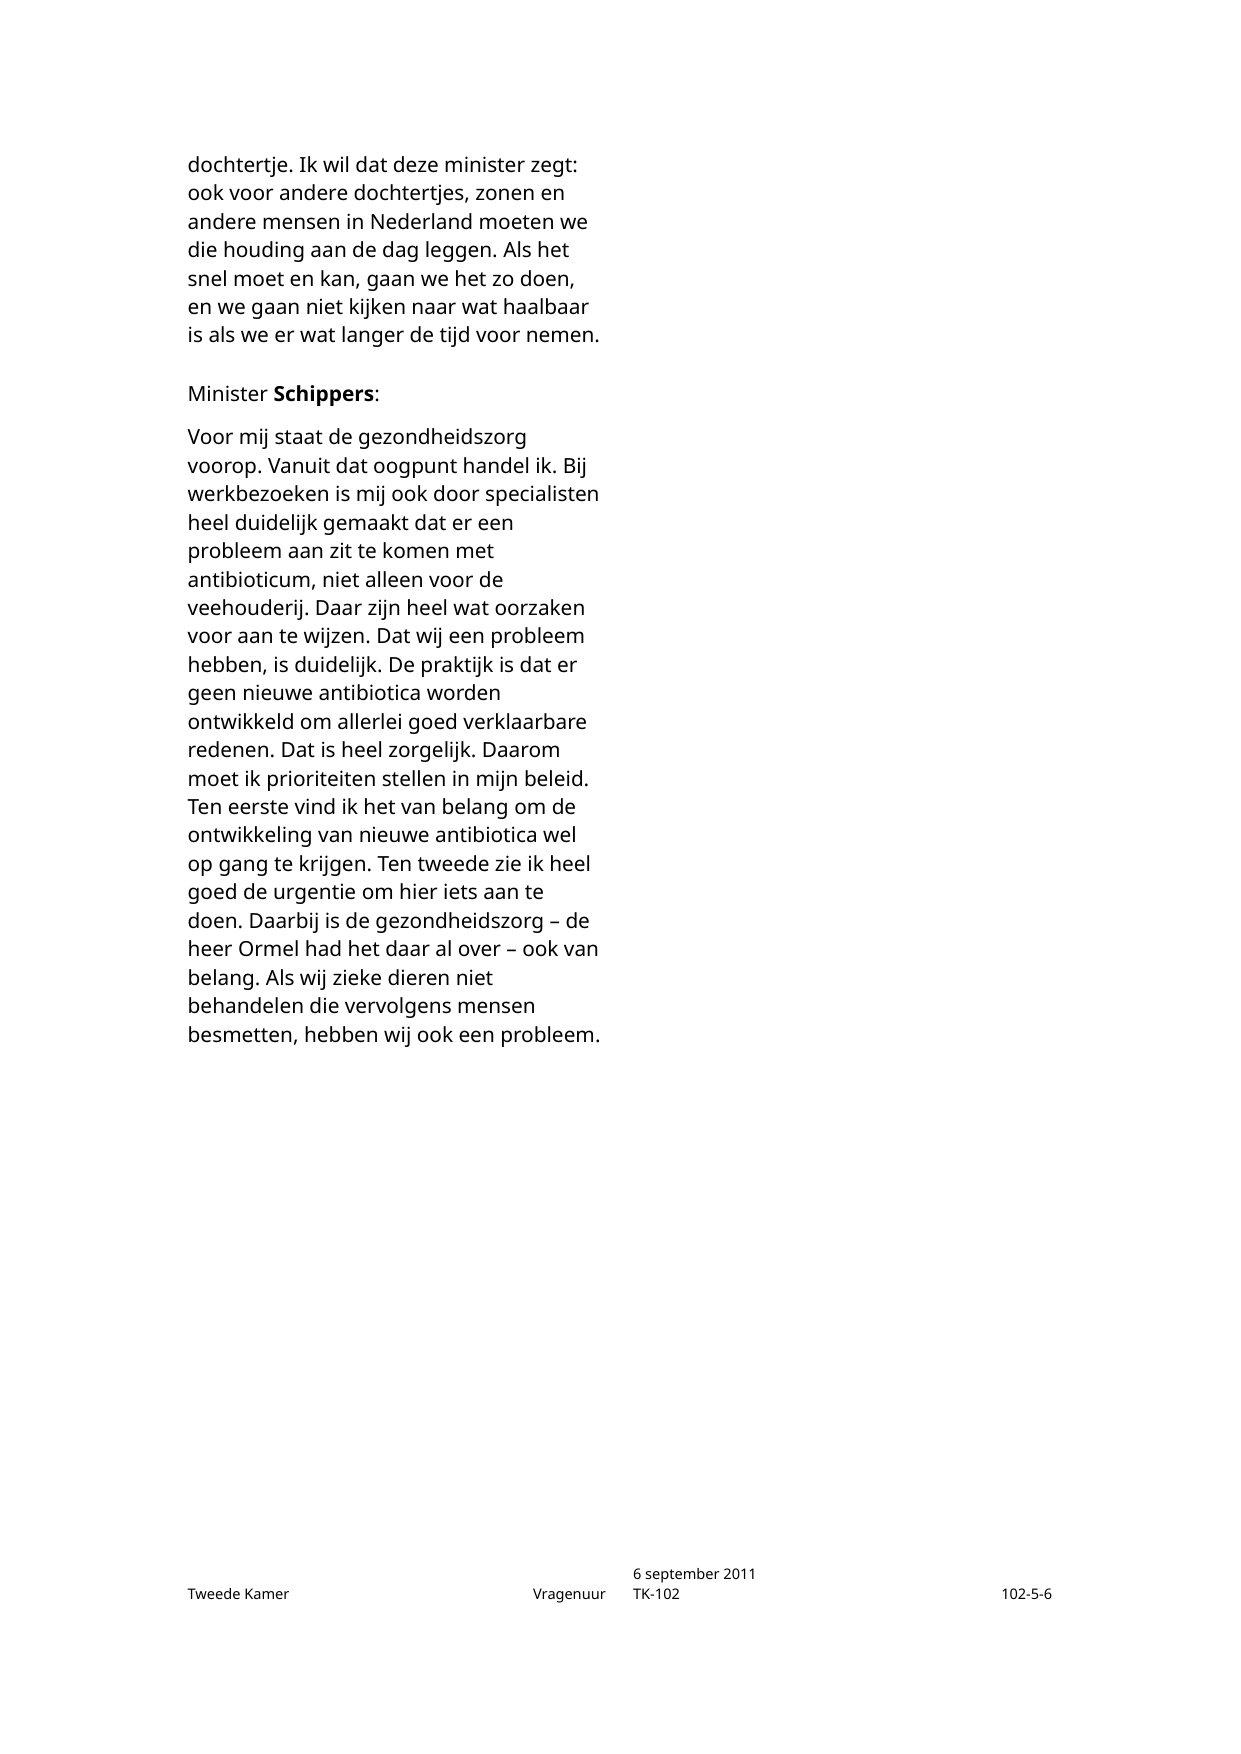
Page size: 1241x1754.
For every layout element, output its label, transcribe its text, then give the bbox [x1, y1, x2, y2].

text dochtertje. Ik wil dat deze minister zegt: ook voor andere dochtertjes, zonen en andere mensen in Nederland moeten we die houding aan de dag leggen. Als het snel moet en kan, gaan we het zo doen, en we gaan niet kijken naar wat haalbaar is als we er wat langer de tijd voor nemen. [187, 150, 605, 349]
text Minister Schippers: [187, 379, 605, 407]
text Voor mij staat de gezondheidszorg voorop. Vanuit dat oogpunt handel ik. Bij werkbezoeken is mij ook door specialisten heel duidelijk gemaakt dat er een probleem aan zit te komen met antibioticum, niet alleen voor de veehouderij. Daar zijn heel wat oorzaken voor aan te wijzen. Dat wij een probleem hebben, is duidelijk. De praktijk is dat er geen nieuwe antibiotica worden ontwikkeld om allerlei goed verklaarbare redenen. Dat is heel zorgelijk. Daarom moet ik prioriteiten stellen in mijn beleid. Ten eerste vind ik het van belang om de ontwikkeling van nieuwe antibiotica wel op gang te krijgen. Ten tweede zie ik heel goed de urgentie om hier iets aan te doen. Daarbij is de gezondheidszorg – de heer Ormel had het daar al over – ook van belang. Als wij zieke dieren niet behandelen die vervolgens mensen besmetten, hebben wij ook een probleem. [187, 422, 605, 1048]
